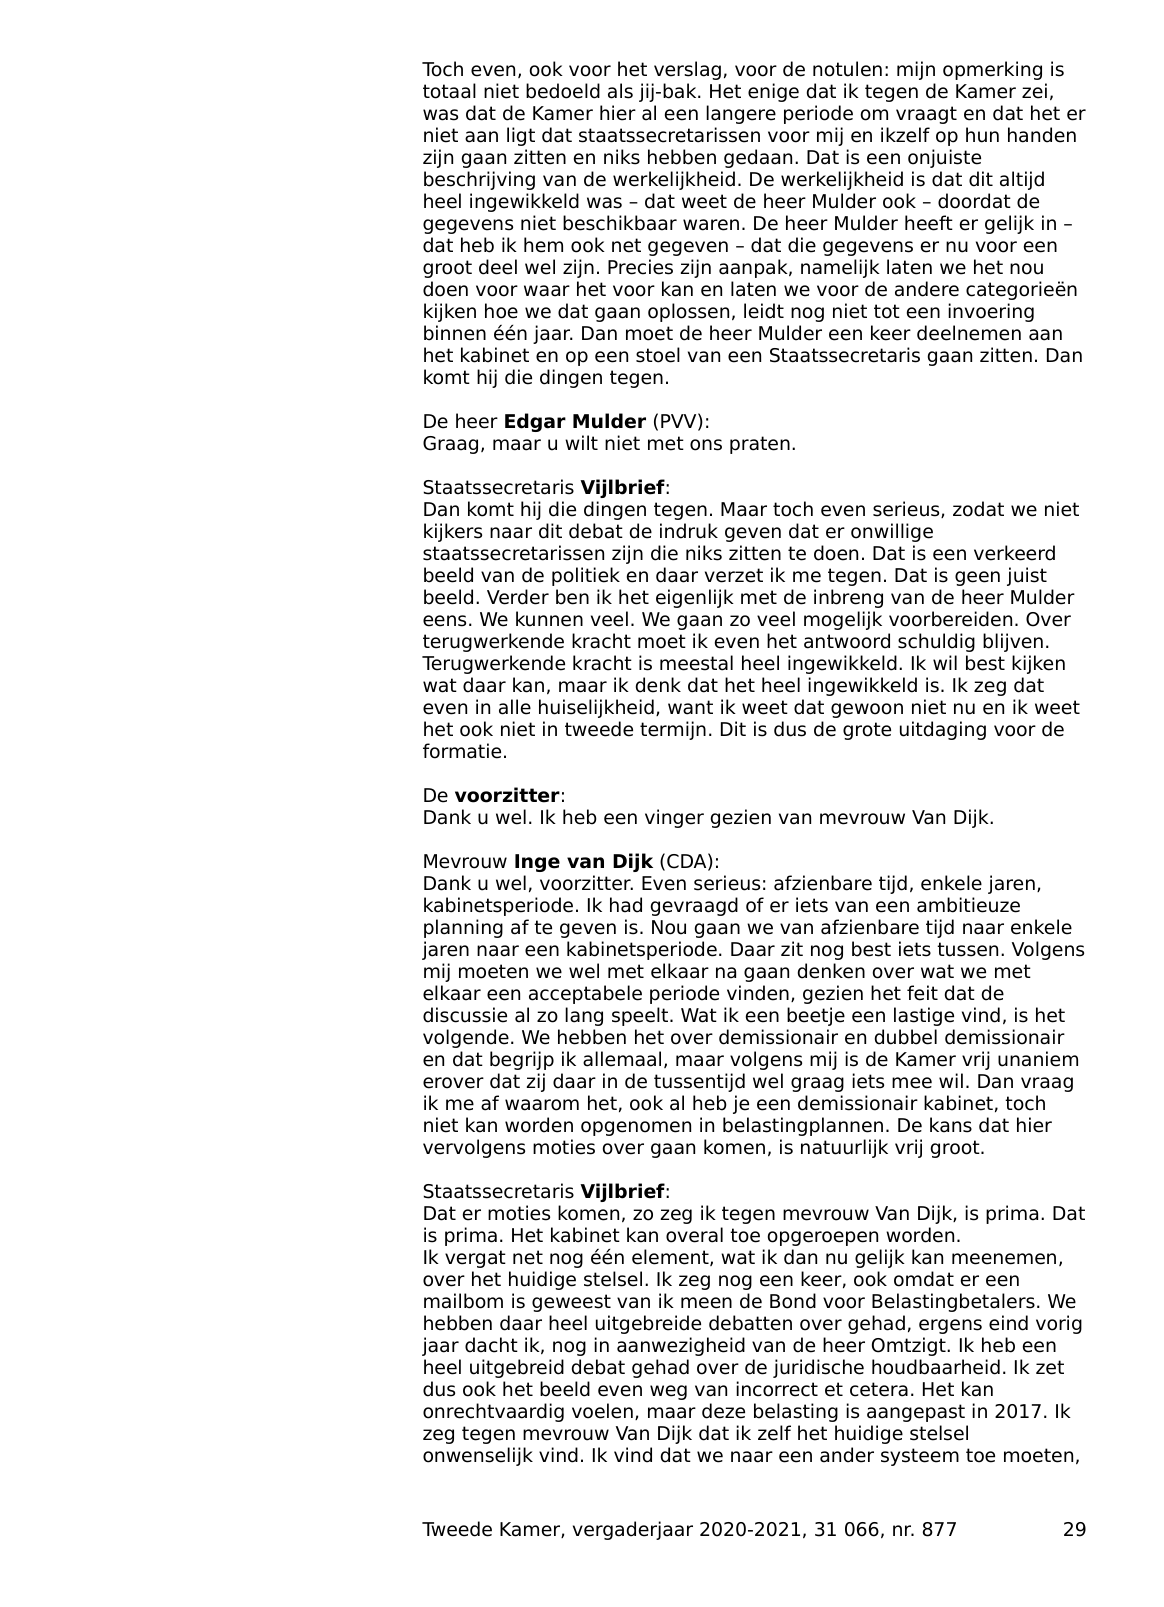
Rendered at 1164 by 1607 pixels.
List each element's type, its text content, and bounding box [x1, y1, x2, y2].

text Ik vergat net nog één element, wat ik dan nu gelijk kan meenemen, over het huidige stelsel. Ik zeg nog een keer, ook omdat er een mailbom is geweest van ik meen de Bond voor Belastingbetalers. We hebben daar heel uitgebreide debatten over gehad, ergens eind vorig jaar dacht ik, nog in aanwezigheid van de heer Omtzigt. Ik heb een heel uitgebreid debat gehad over de juridische houdbaarheid. Ik zet dus ook het beeld even weg van incorrect et cetera. Het kan onrechtvaardig voelen, maar deze belasting is aangepast in 2017. Ik zeg tegen mevrouw Van Dijk dat ik zelf het huidige stelsel onwenselijk vind. Ik vind dat we naar een ander systeem toe moeten, [422, 1247, 1087, 1467]
text De voorzitter: [422, 785, 1087, 807]
text Mevrouw Inge van Dijk (CDA): [422, 851, 1087, 873]
text Graag, maar u wilt niet met ons praten. [422, 433, 1087, 455]
text De heer Edgar Mulder (PVV): [422, 411, 1087, 433]
text Dank u wel, voorzitter. Even serieus: afzienbare tijd, enkele jaren, kabinetsperiode. Ik had gevraagd of er iets van een ambitieuze planning af te geven is. Nou gaan we van afzienbare tijd naar enkele jaren naar een kabinetsperiode. Daar zit nog best iets tussen. Volgens mij moeten we wel met elkaar na gaan denken over wat we met elkaar een acceptabele periode vinden, gezien het feit dat de discussie al zo lang speelt. Wat ik een beetje een lastige vind, is het volgende. We hebben het over demissionair en dubbel demissionair en dat begrijp ik allemaal, maar volgens mij is de Kamer vrij unaniem erover dat zij daar in de tussentijd wel graag iets mee wil. Dan vraag ik me af waarom het, ook al heb je een demissionair kabinet, toch niet kan worden opgenomen in belastingplannen. De kans dat hier vervolgens moties over gaan komen, is natuurlijk vrij groot. [422, 873, 1087, 1159]
text Dat er moties komen, zo zeg ik tegen mevrouw Van Dijk, is prima. Dat is prima. Het kabinet kan overal toe opgeroepen worden. [422, 1203, 1087, 1247]
text Staatssecretaris Vijlbrief: [422, 1181, 1087, 1203]
text Dank u wel. Ik heb een vinger gezien van mevrouw Van Dijk. [422, 807, 1087, 829]
text Staatssecretaris Vijlbrief: [422, 477, 1087, 499]
text Dan komt hij die dingen tegen. Maar toch even serieus, zodat we niet kijkers naar dit debat de indruk geven dat er onwillige staatssecretarissen zijn die niks zitten te doen. Dat is een verkeerd beeld van de politiek en daar verzet ik me tegen. Dat is geen juist beeld. Verder ben ik het eigenlijk met de inbreng van de heer Mulder eens. We kunnen veel. We gaan zo veel mogelijk voorbereiden. Over terugwerkende kracht moet ik even het antwoord schuldig blijven. Terugwerkende kracht is meestal heel ingewikkeld. Ik wil best kijken wat daar kan, maar ik denk dat het heel ingewikkeld is. Ik zeg dat even in alle huiselijkheid, want ik weet dat gewoon niet nu en ik weet het ook niet in tweede termijn. Dit is dus de grote uitdaging voor de formatie. [422, 499, 1087, 763]
text Toch even, ook voor het verslag, voor de notulen: mijn opmerking is totaal niet bedoeld als jij-bak. Het enige dat ik tegen de Kamer zei, was dat de Kamer hier al een langere periode om vraagt en dat het er niet aan ligt dat staatssecretarissen voor mij en ikzelf op hun handen zijn gaan zitten en niks hebben gedaan. Dat is een onjuiste beschrijving van de werkelijkheid. De werkelijkheid is dat dit altijd heel ingewikkeld was – dat weet de heer Mulder ook – doordat de gegevens niet beschikbaar waren. De heer Mulder heeft er gelijk in – dat heb ik hem ook net gegeven – dat die gegevens er nu voor een groot deel wel zijn. Precies zijn aanpak, namelijk laten we het nou doen voor waar het voor kan en laten we voor de andere categorieën kijken hoe we dat gaan oplossen, leidt nog niet tot een invoering binnen één jaar. Dan moet de heer Mulder een keer deelnemen aan het kabinet en op een stoel van een Staatssecretaris gaan zitten. Dan komt hij die dingen tegen. [422, 59, 1087, 389]
